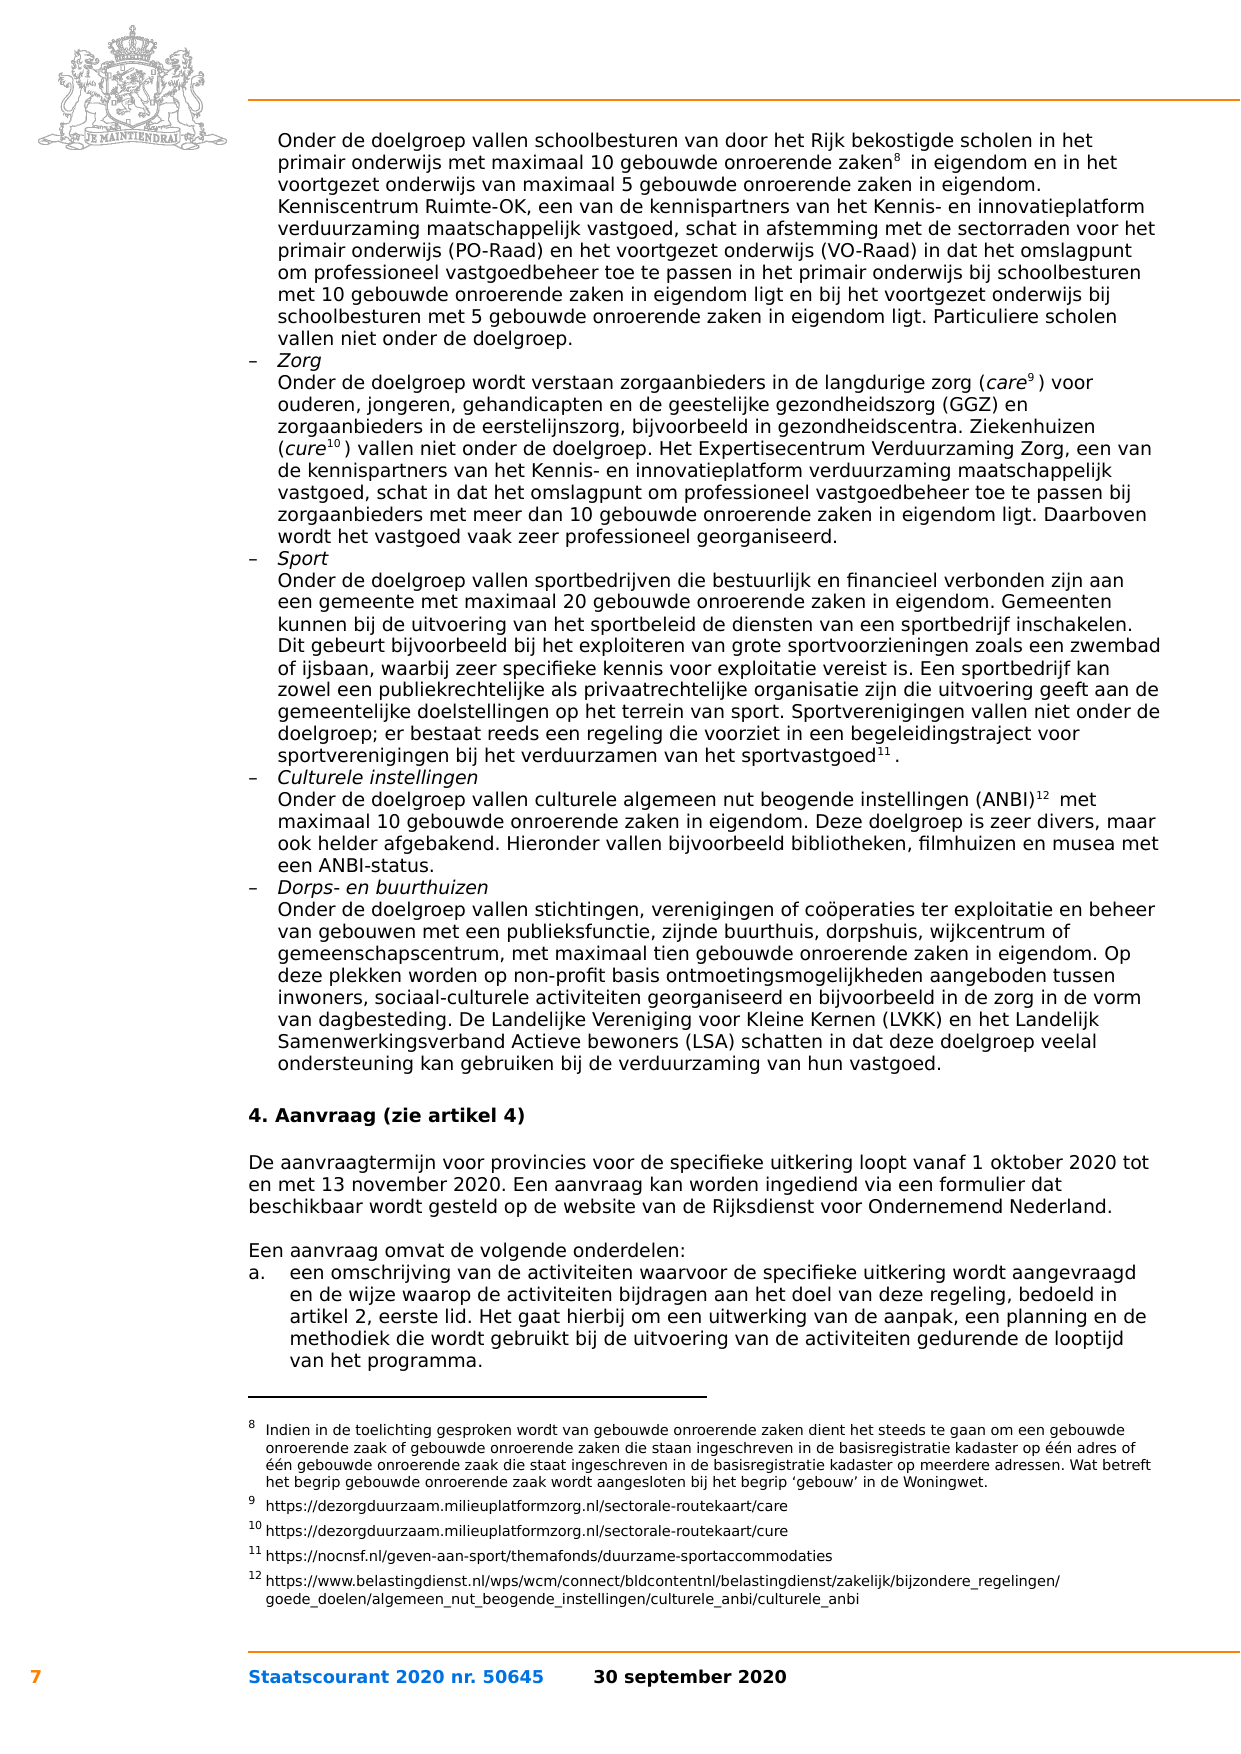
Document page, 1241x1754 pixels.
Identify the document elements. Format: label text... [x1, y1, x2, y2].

text Onder de doelgroep vallen schoolbesturen van door het Rijk bekostigde scholen in het primair onderwijs met maximaal 10 gebouwde onroerende zaken in eigendom en in het voortgezet onderwijs van maximaal 5 gebouwde onroerende zaken in eigendom. Kenniscentrum Ruimte-OK, een van de kennispartners van het Kennis- en innovatieplatform verduurzaming maatschappelijk vastgoed, schat in afstemming met de sectorraden voor het primair onderwijs (PO-Raad) en het voortgezet onderwijs (VO-Raad) in dat het omslagpunt om professioneel vastgoedbeheer toe te passen in het primair onderwijs bij schoolbesturen met 10 gebouwde onroerende zaken in eigendom ligt en bij het voortgezet onderwijs bij schoolbesturen met 5 gebouwde onroerende zaken in eigendom ligt. Particuliere scholen vallen niet onder de doelgroep. [277, 130, 1163, 350]
text https://www.belastingdienst.nl/wps/wcm/connect/bldcontentnl/belastingdienst/zakelijk/bijzondere_regelingen/goede_doelen/algemeen_nut_beogende_instellingen/culturele_anbi/culturele_anbi [248, 1569, 1163, 1608]
text – Zorg [248, 350, 1163, 372]
picture [38, 25, 227, 150]
text Onder de doelgroep vallen culturele algemeen nut beogende instellingen (ANBI) met maximaal 10 gebouwde onroerende zaken in eigendom. Deze doelgroep is zeer divers, maar ook helder afgebakend. Hieronder vallen bijvoorbeeld bibliotheken, filmhuizen en musea met een ANBI-status. [277, 789, 1163, 877]
text https://dezorgduurzaam.milieuplatformzorg.nl/sectorale-routekaart/cure [248, 1519, 1163, 1541]
text – Culturele instellingen [248, 767, 1163, 789]
text Indien in de toelichting gesproken wordt van gebouwde onroerende zaken dient het steeds te gaan om een gebouwde onroerende zaak of gebouwde onroerende zaken die staan ingeschreven in de basisregistratie kadaster op één adres of één gebouwde onroerende zaak die staat ingeschreven in de basisregistratie kadaster op meerdere adressen. Wat betreft het begrip gebouwde onroerende zaak wordt aangesloten bij het begrip ‘gebouw’ in de Woningwet. [248, 1418, 1163, 1491]
text Een aanvraag omvat de volgende onderdelen: [248, 1240, 1163, 1262]
text Onder de doelgroep wordt verstaan zorgaanbieders in de langdurige zorg (care) voor ouderen, jongeren, gehandicapten en de geestelijke gezondheidszorg (GGZ) en zorgaanbieders in de eerstelijnszorg, bijvoorbeeld in gezondheidscentra. Ziekenhuizen (cure) vallen niet onder de doelgroep. Het Expertisecentrum Verduurzaming Zorg, een van de kennispartners van het Kennis- en innovatieplatform verduurzaming maatschappelijk vastgoed, schat in dat het omslagpunt om professioneel vastgoedbeheer toe te passen bij zorgaanbieders met meer dan 10 gebouwde onroerende zaken in eigendom ligt. Daarboven wordt het vastgoed vaak zeer professioneel georganiseerd. [277, 372, 1163, 547]
text https://dezorgduurzaam.milieuplatformzorg.nl/sectorale-routekaart/care [248, 1494, 1163, 1516]
text De aanvraagtermijn voor provincies voor de specifieke uitkering loopt vanaf 1 oktober 2020 tot en met 13 november 2020. Een aanvraag kan worden ingediend via een formulier dat beschikbaar wordt gesteld op de website van de Rijksdienst voor Ondernemend Nederland. [248, 1152, 1163, 1218]
text https://nocnsf.nl/geven-aan-sport/themafonds/duurzame-sportaccommodaties [248, 1544, 1163, 1566]
subtitle 4. Aanvraag (zie artikel 4) [248, 1105, 1163, 1127]
text – Dorps- en buurthuizen [248, 877, 1163, 899]
text Onder de doelgroep vallen stichtingen, verenigingen of coöperaties ter exploitatie en beheer van gebouwen met een publieksfunctie, zijnde buurthuis, dorpshuis, wijkcentrum of gemeenschapscentrum, met maximaal tien gebouwde onroerende zaken in eigendom. Op deze plekken worden op non-profit basis ontmoetingsmogelijkheden aangeboden tussen inwoners, sociaal-culturele activiteiten georganiseerd en bijvoorbeeld in de zorg in de vorm van dagbesteding. De Landelijke Vereniging voor Kleine Kernen (LVKK) en het Landelijk Samenwerkingsverband Actieve bewoners (LSA) schatten in dat deze doelgroep veelal ondersteuning kan gebruiken bij de verduurzaming van hun vastgoed. [277, 899, 1163, 1075]
text a. een omschrijving van de activiteiten waarvoor de specifieke uitkering wordt aangevraagd en de wijze waarop de activiteiten bijdragen aan het doel van deze regeling, bedoeld in artikel 2, eerste lid. Het gaat hierbij om een uitwerking van de aanpak, een planning en de methodiek die wordt gebruikt bij de uitvoering van de activiteiten gedurende de looptijd van het programma. [248, 1262, 1163, 1372]
text – Sport [248, 547, 1163, 569]
text Onder de doelgroep vallen sportbedrijven die bestuurlijk en financieel verbonden zijn aan een gemeente met maximaal 20 gebouwde onroerende zaken in eigendom. Gemeenten kunnen bij de uitvoering van het sportbeleid de diensten van een sportbedrijf inschakelen. Dit gebeurt bijvoorbeeld bij het exploiteren van grote sportvoorzieningen zoals een zwembad of ijsbaan, waarbij zeer specifieke kennis voor exploitatie vereist is. Een sportbedrijf kan zowel een publiekrechtelijke als privaatrechtelijke organisatie zijn die uitvoering geeft aan de gemeentelijke doelstellingen op het terrein van sport. Sportverenigingen vallen niet onder de doelgroep; er bestaat reeds een regeling die voorziet in een begeleidingstraject voor sportverenigingen bij het verduurzamen van het sportvastgoed. [277, 569, 1163, 767]
